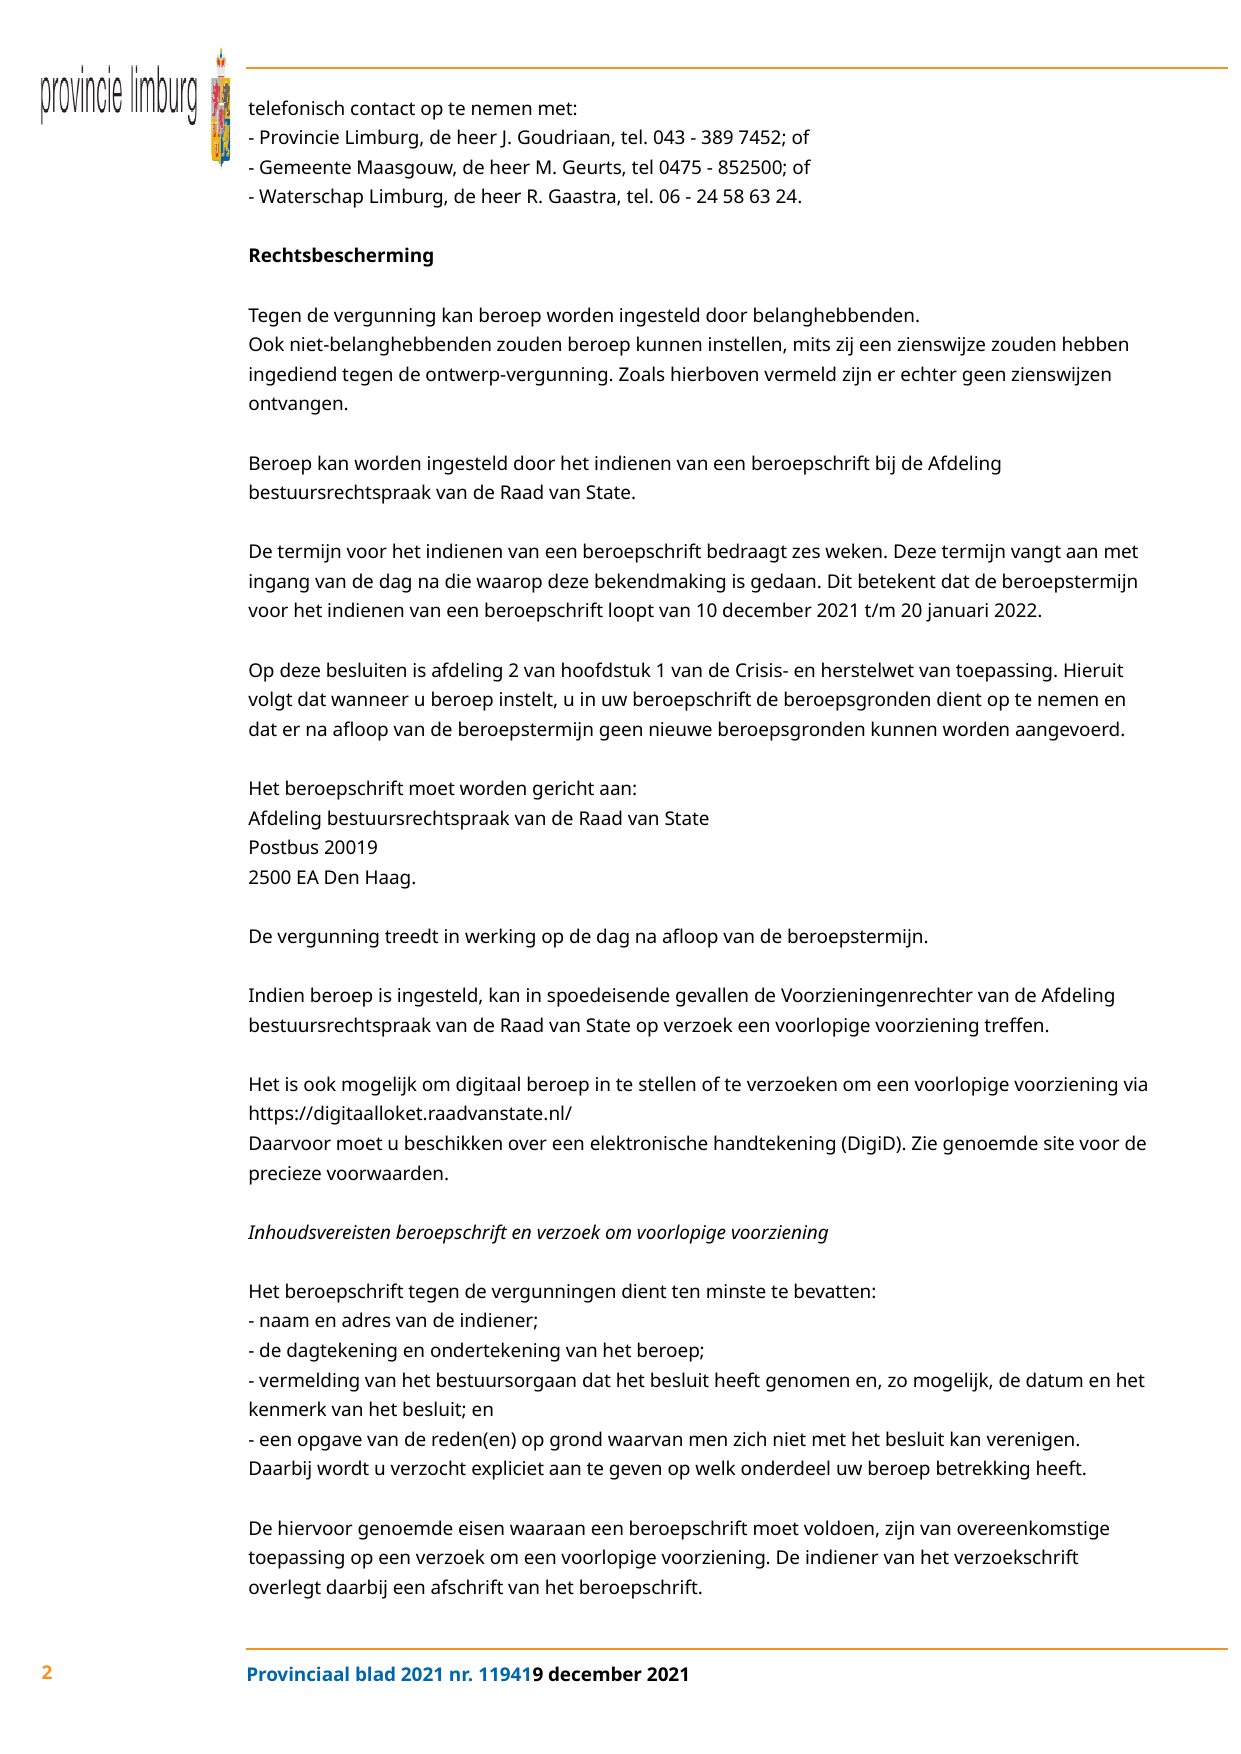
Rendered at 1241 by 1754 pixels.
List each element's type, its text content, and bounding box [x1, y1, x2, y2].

text Op deze besluiten is afdeling 2 van hoofdstuk 1 van de Crisis- en herstelwet van toepassing. Hieruit volgt dat wanneer u beroep instelt, u in uw beroepschrift de beroepsgronden dient op te nemen en dat er na afloop van de beroepstermijn geen nieuwe beroepsgronden kunnen worden aangevoerd. [248, 657, 1152, 742]
text 2500 EA Den Haag. [248, 864, 1152, 890]
text Afdeling bestuursrechtspraak van de Raad van State [248, 805, 1152, 831]
text De termijn voor het indienen van een beroepschrift bedraagt zes weken. Deze termijn vangt aan met ingang van de dag na die waarop deze bekendmaking is gedaan. Dit betekent dat de beroepstermijn voor het indienen van een beroepschrift loopt van 10 december 2021 t/m 20 januari 2022. [248, 538, 1152, 623]
text - Waterschap Limburg, de heer R. Gaastra, tel. 06 - 24 58 63 24. [248, 183, 1152, 209]
text - de dagtekening en ondertekening van het beroep; [248, 1337, 1152, 1363]
text Het beroepschrift tegen de vergunningen dient ten minste te bevatten: [248, 1278, 1152, 1304]
text - een opgave van de reden(en) op grond waarvan men zich niet met het besluit kan verenigen. [248, 1426, 1152, 1452]
text De vergunning treedt in werking op de dag na afloop van de beroepstermijn. [248, 923, 1152, 949]
text Ook niet-belanghebbenden zouden beroep kunnen instellen, mits zij een zienswijze zouden hebben ingediend tegen de ontwerp-vergunning. Zoals hierboven vermeld zijn er echter geen zienswijzen ontvangen. [248, 331, 1152, 416]
text - naam en adres van de indiener; [248, 1308, 1152, 1333]
text Indien beroep is ingesteld, kan in spoedeisende gevallen de Voorzieningenrechter van de Afdeling bestuursrechtspraak van de Raad van State op verzoek een voorlopige voorziening treffen. [248, 982, 1152, 1038]
text - Provincie Limburg, de heer J. Goudriaan, tel. 043 - 389 7452; of [248, 124, 1152, 150]
text Tegen de vergunning kan beroep worden ingesteld door belanghebbenden. [248, 302, 1152, 328]
text telefonisch contact op te nemen met: [248, 95, 1152, 121]
text De hiervoor genoemde eisen waaraan een beroepschrift moet voldoen, zijn van overeenkomstige toepassing op een verzoek om een voorlopige voorziening. De indiener van het verzoekschrift overlegt daarbij een afschrift van het beroepschrift. [248, 1515, 1152, 1600]
text Inhoudsvereisten beroepschrift en verzoek om voorlopige voorziening [248, 1219, 1152, 1245]
text Rechtsbescherming [248, 243, 1152, 268]
text - Gemeente Maasgouw, de heer M. Geurts, tel 0475 - 852500; of [248, 154, 1152, 180]
text - vermelding van het bestuursorgaan dat het besluit heeft genomen en, zo mogelijk, de datum en het kenmerk van het besluit; en [248, 1367, 1152, 1422]
text Postbus 20019 [248, 834, 1152, 860]
text Het is ook mogelijk om digitaal beroep in te stellen of te verzoeken om een voorlopige voorziening via https://digitaalloket.raadvanstate.nl/ [248, 1071, 1152, 1126]
text Daarbij wordt u verzocht expliciet aan te geven op welk onderdeel uw beroep betrekking heeft. [248, 1456, 1152, 1481]
text Het beroepschrift moet worden gericht aan: [248, 775, 1152, 801]
picture [41, 47, 231, 172]
text Daarvoor moet u beschikken over een elektronische handtekening (DigiD). Zie genoemde site voor de precieze voorwaarden. [248, 1130, 1152, 1186]
text Beroep kan worden ingesteld door het indienen van een beroepschrift bij de Afdeling bestuursrechtspraak van de Raad van State. [248, 450, 1152, 505]
